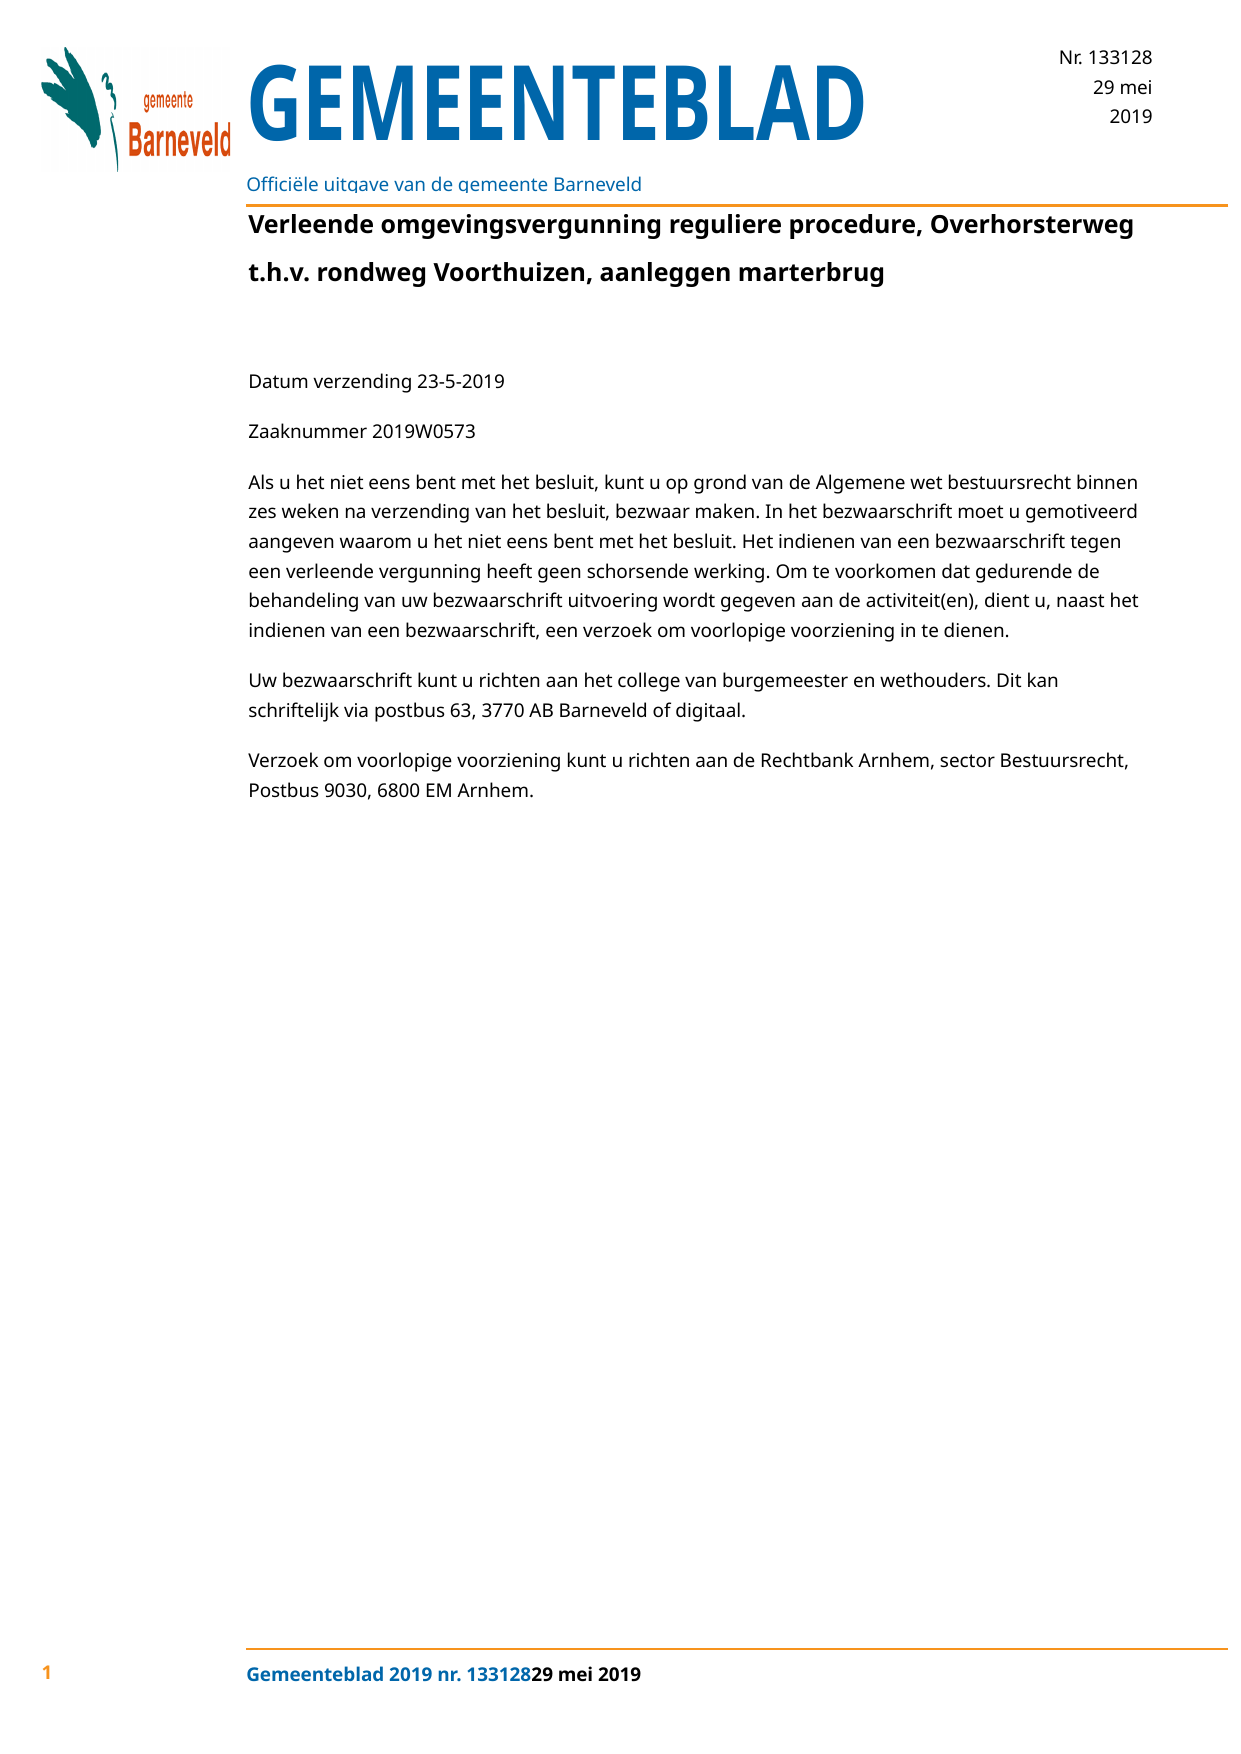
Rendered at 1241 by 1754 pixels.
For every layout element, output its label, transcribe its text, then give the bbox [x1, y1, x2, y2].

text Verzoek om voorlopige voorziening kunt u richten aan de Rechtbank Arnhem, sector Bestuursrecht, Postbus 9030, 6800 EM Arnhem. [248, 747, 1152, 803]
text Als u het niet eens bent met het besluit, kunt u op grond van de Algemene wet bestuursrecht binnen zes weken na verzending van het besluit, bezwaar maken. In het bezwaarschrift moet u gemotiveerd aangeven waarom u het niet eens bent met het besluit. Het indienen van een bezwaarschrift tegen een verleende vergunning heeft geen schorsende werking. Om te voorkomen dat gedurende de behandeling van uw bezwaarschrift uitvoering wordt gegeven aan de activiteit(en), dient u, naast het indienen van een bezwaarschrift, een verzoek om voorlopige voorziening in te dienen. [248, 469, 1152, 643]
text Verleende omgevingsvergunning reguliere procedure, Overhorsterweg t.h.v. rondweg Voorthuizen, aanleggen marterbrug [248, 207, 1152, 288]
text Uw bezwaarschrift kunt u richten aan het college van burgemeester en wethouders. Dit kan schriftelijk via postbus 63, 3770 AB Barneveld of digitaal. [248, 667, 1152, 723]
text Datum verzending 23-5-2019 [248, 368, 1152, 394]
text Zaaknummer 2019W0573 [248, 419, 1152, 444]
picture [41, 47, 231, 172]
